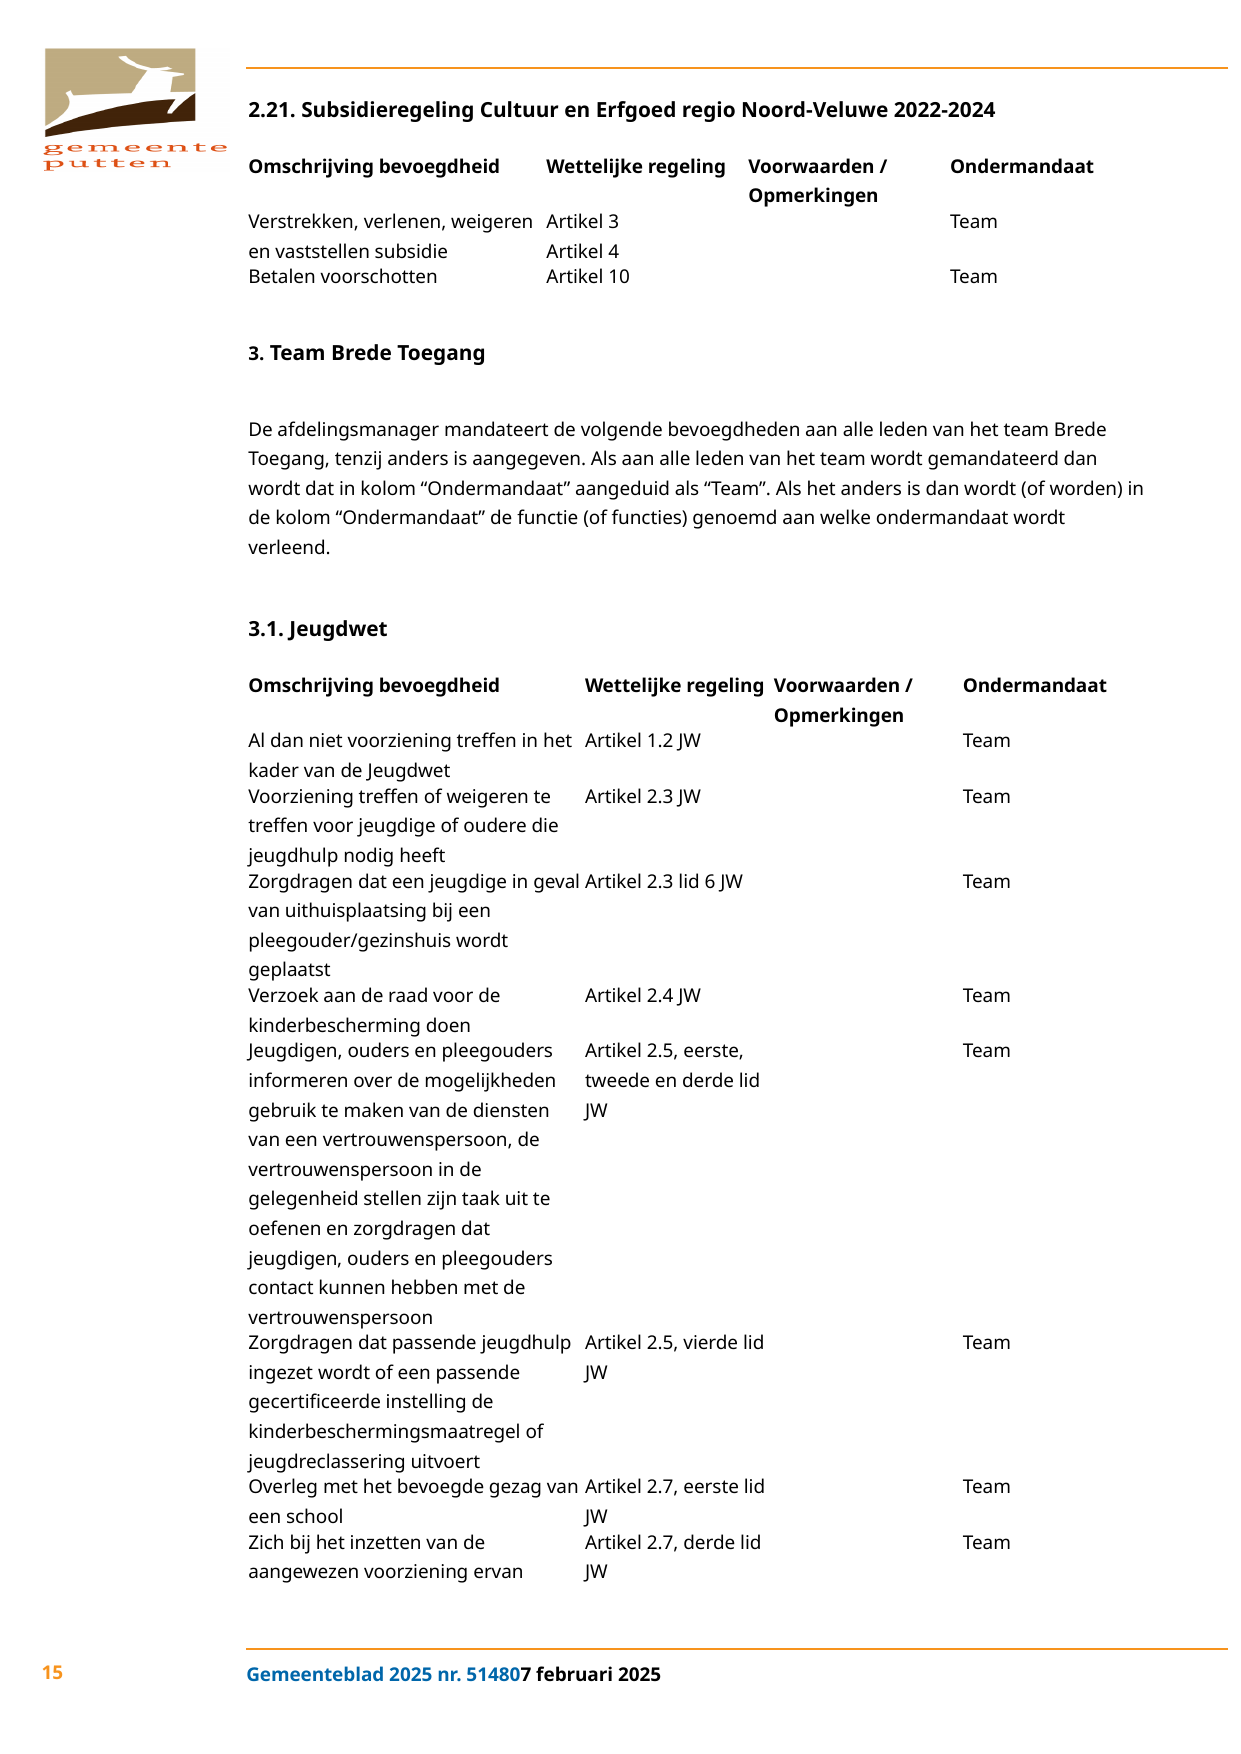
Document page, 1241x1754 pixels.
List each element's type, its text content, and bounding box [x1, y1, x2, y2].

table_cell Team [963, 868, 1152, 982]
table_header Ondermandaat [950, 153, 1152, 208]
table_cell Artikel 2.7, derde lid JW [585, 1529, 774, 1584]
text 3.1. Jeugdwet [248, 614, 1152, 643]
table_cell Artikel 1.2 JW [585, 728, 774, 783]
table_cell [748, 264, 950, 289]
table_cell [774, 783, 963, 868]
table_cell Verstrekken, verlenen, weigeren en vaststellen subsidie [248, 208, 546, 263]
table_header Voorwaarden / Opmerkingen [748, 153, 950, 208]
table_header Omschrijving bevoegdheid [248, 153, 546, 208]
table_cell Al dan niet voorziening treffen in het kader van de Jeugdwet [248, 728, 585, 783]
table_cell Artikel 2.3 JW [585, 783, 774, 868]
table_cell Team [963, 1038, 1152, 1329]
table_cell [748, 208, 950, 263]
table_header Wettelijke regeling [546, 153, 748, 208]
text De afdelingsmanager mandateert de volgende bevoegdheden aan alle leden van het team Brede Toegang, tenzij anders is aangegeven. Als aan alle leden van het team wordt gemandateerd dan wordt dat in kolom “Ondermandaat” aangeduid als “Team”. Als het anders is dan wordt (of worden) in de kolom “Ondermandaat” de functie (of functies) genoemd aan welke ondermandaat wordt verleend. [248, 416, 1152, 560]
table_cell Overleg met het bevoegde gezag van een school [248, 1474, 585, 1529]
table_cell Artikel 2.3 lid 6 JW [585, 868, 774, 982]
table_cell [774, 982, 963, 1038]
table_header Omschrijving bevoegdheid [248, 672, 585, 728]
table_cell Team [963, 1474, 1152, 1529]
table_cell Artikel 2.7, eerste lid JW [585, 1474, 774, 1529]
table_cell Zorgdragen dat een jeugdige in geval van uithuisplaatsing bij een pleegouder/gezinshuis wordt geplaatst [248, 868, 585, 982]
table_cell Artikel 2.5, vierde lid JW [585, 1330, 774, 1474]
table_cell [774, 1038, 963, 1329]
table_header Ondermandaat [963, 672, 1152, 728]
table_cell Artikel 2.4 JW [585, 982, 774, 1038]
table_cell Voorziening treffen of weigeren te treffen voor jeugdige of oudere die jeugdhulp nodig heeft [248, 783, 585, 868]
table_cell Artikel 2.5, eerste, tweede en derde lid JW [585, 1038, 774, 1329]
table_cell Zich bij het inzetten van de aangewezen voorziening ervan [248, 1529, 585, 1584]
table_cell [774, 1529, 963, 1584]
picture [41, 47, 231, 172]
table_cell Team [950, 208, 1152, 263]
table_cell Zorgdragen dat passende jeugdhulp ingezet wordt of een passende gecertificeerde instelling de kinderbeschermingsmaatregel of jeugdreclassering uitvoert [248, 1330, 585, 1474]
table_cell Team [963, 982, 1152, 1038]
table_cell Verzoek aan de raad voor de kinderbescherming doen [248, 982, 585, 1038]
table_cell [774, 868, 963, 982]
table_cell Team [950, 264, 1152, 289]
table_header Wettelijke regeling [585, 672, 774, 728]
table_cell Team [963, 1529, 1152, 1584]
table_cell [774, 728, 963, 783]
text 2.21. Subsidieregeling Cultuur en Erfgoed regio Noord-Veluwe 2022-2024 [248, 95, 1152, 123]
text 3. Team Brede Toegang [248, 338, 1152, 367]
table_cell Artikel 3 Artikel 4 [546, 208, 748, 263]
table_cell Jeugdigen, ouders en pleegouders informeren over de mogelijkheden gebruik te maken van de diensten van een vertrouwenspersoon, de vertrouwenspersoon in de gelegenheid stellen zijn taak uit te oefenen en zorgdragen dat jeugdigen, ouders en pleegouders contact kunnen hebben met de vertrouwenspersoon [248, 1038, 585, 1329]
table_cell Team [963, 1330, 1152, 1474]
table_cell [774, 1474, 963, 1529]
table_header Voorwaarden / Opmerkingen [774, 672, 963, 728]
table_cell Betalen voorschotten [248, 264, 546, 289]
table_cell Team [963, 783, 1152, 868]
table_cell Artikel 10 [546, 264, 748, 289]
table_cell [774, 1330, 963, 1474]
table_cell Team [963, 728, 1152, 783]
